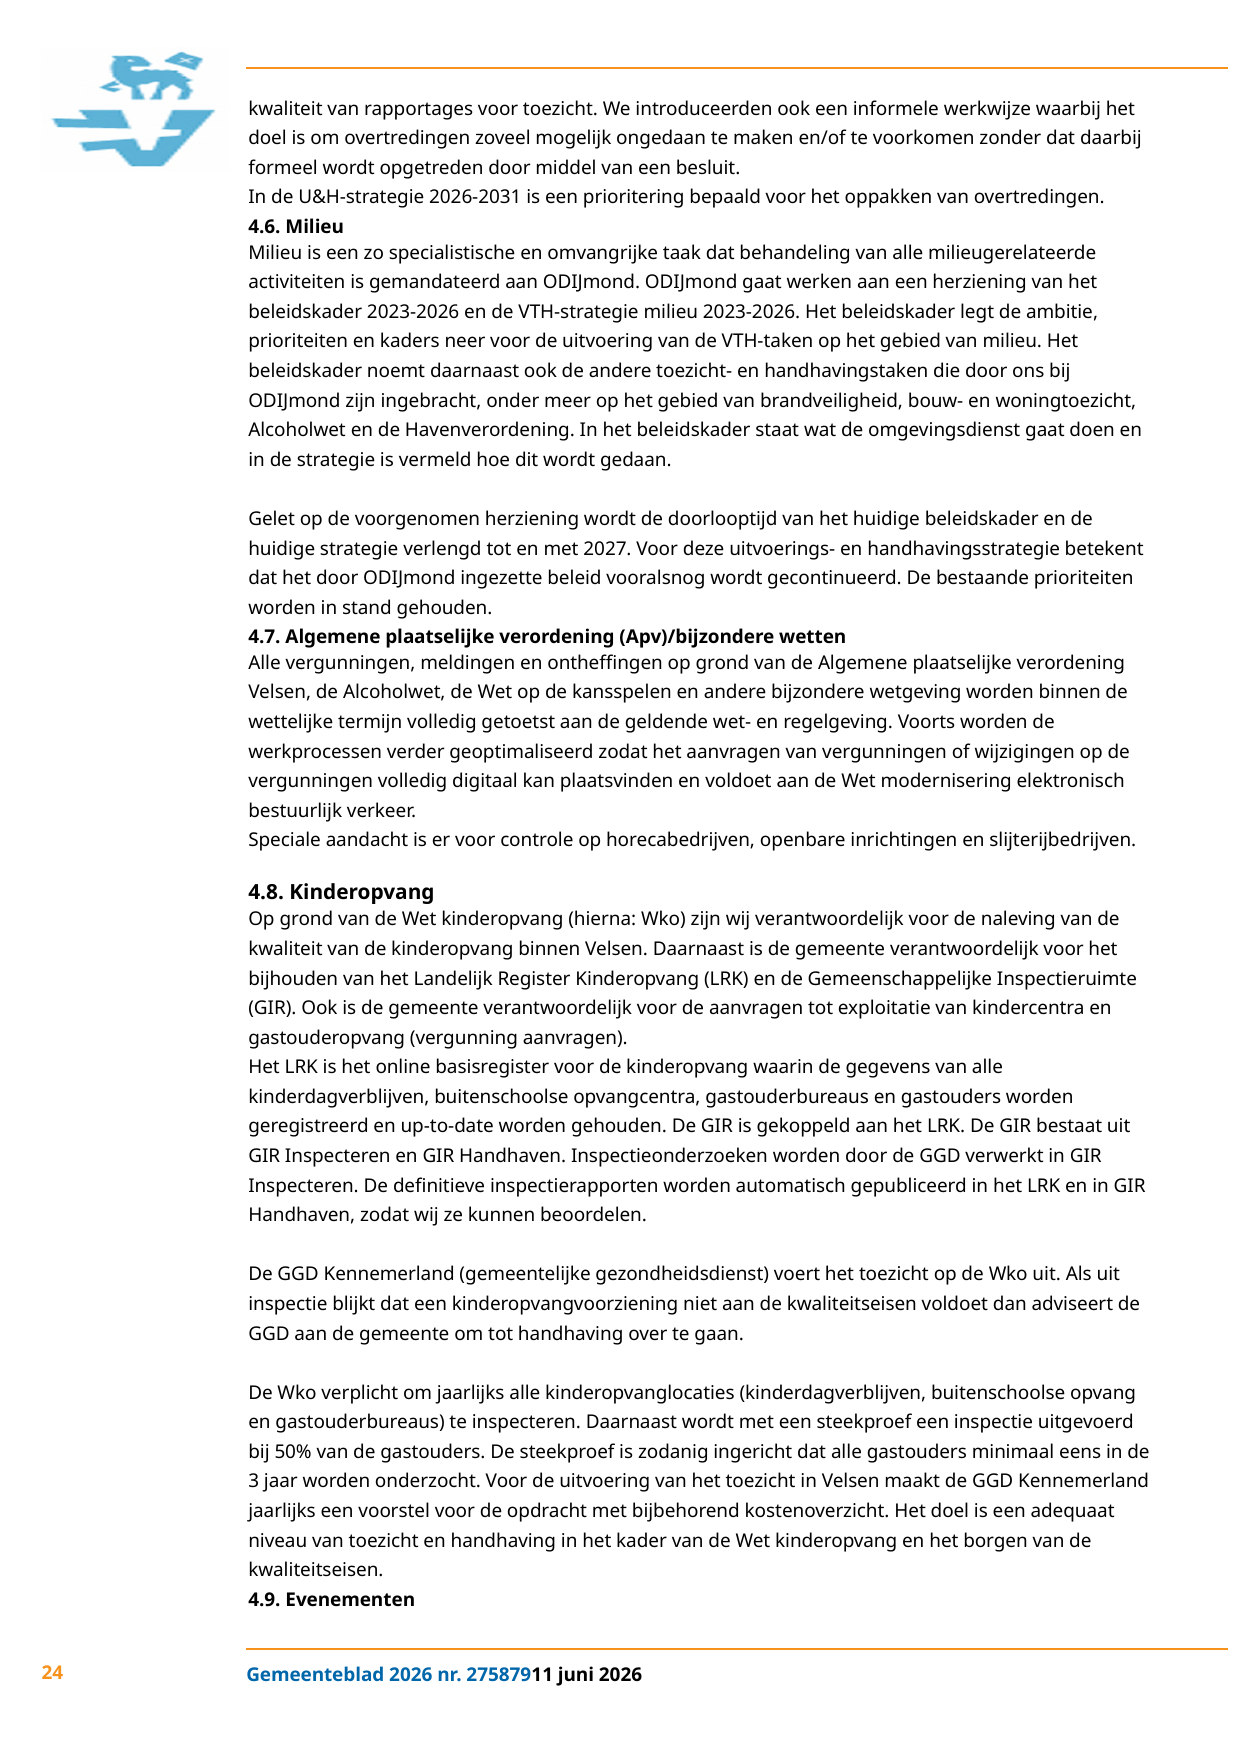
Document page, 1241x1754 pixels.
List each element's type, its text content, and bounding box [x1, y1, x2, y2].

text Speciale aandacht is er voor controle op horecabedrijven, openbare inrichtingen en slijterijbedrijven. [248, 827, 1152, 852]
text Gelet op de voorgenomen herziening wordt de doorlooptijd van het huidige beleidskader en de huidige strategie verlengd tot en met 2027. Voor deze uitvoerings- en handhavingsstrategie betekent dat het door ODIJmond ingezette beleid vooralsnog wordt gecontinueerd. De bestaande prioriteiten worden in stand gehouden. [248, 505, 1152, 619]
text Het LRK is het online basisregister voor de kinderopvang waarin de gegevens van alle kinderdagverblijven, buitenschoolse opvangcentra, gastouderbureaus en gastouders worden geregistreerd en up-to-date worden gehouden. De GIR is gekoppeld aan het LRK. De GIR bestaat uit GIR Inspecteren en GIR Handhaven. Inspectieonderzoeken worden door de GGD verwerkt in GIR Inspecteren. De definitieve inspectierapporten worden automatisch gepubliceerd in het LRK en in GIR Handhaven, zodat wij ze kunnen beoordelen. [248, 1053, 1152, 1227]
text In de U&H-strategie 2026-2031 is een prioritering bepaald voor het oppakken van overtredingen. [248, 183, 1152, 209]
text 4.9. Evenementen [248, 1586, 1152, 1612]
text De GGD Kennemerland (gemeentelijke gezondheidsdienst) voert het toezicht op de Wko uit. Als uit inspectie blijkt dat een kinderopvangvoorziening niet aan de kwaliteitseisen voldoet dan adviseert de GGD aan de gemeente om tot handhaving over te gaan. [248, 1261, 1152, 1345]
text Milieu is een zo specialistische en omvangrijke taak dat behandeling van alle milieugerelateerde activiteiten is gemandateerd aan ODIJmond. ODIJmond gaat werken aan een herziening van het beleidskader 2023-2026 en de VTH-strategie milieu 2023-2026. Het beleidskader legt de ambitie, prioriteiten en kaders neer voor de uitvoering van de VTH-taken op het gebied van milieu. Het beleidskader noemt daarnaast ook de andere toezicht- en handhavingstaken die door ons bij ODIJmond zijn ingebracht, onder meer op het gebied van brandveiligheid, bouw- en woningtoezicht, Alcoholwet en de Havenverordening. In het beleidskader staat wat de omgevingsdienst gaat doen en in de strategie is vermeld hoe dit wordt gedaan. [248, 239, 1152, 472]
text Op grond van de Wet kinderopvang (hierna: Wko) zijn wij verantwoordelijk voor de naleving van de kwaliteit van de kinderopvang binnen Velsen. Daarnaast is de gemeente verantwoordelijk voor het bijhouden van het Landelijk Register Kinderopvang (LRK) en de Gemeenschappelijke Inspectieruimte (GIR). Ook is de gemeente verantwoordelijk voor de aanvragen tot exploitatie van kindercentra en gastouderopvang (vergunning aanvragen). [248, 906, 1152, 1049]
text 4.7. Algemene plaatselijke verordening (Apv)/bijzondere wetten [248, 623, 1152, 649]
text 4.6. Milieu [248, 213, 1152, 239]
text Alle vergunningen, meldingen en ontheffingen op grond van de Algemene plaatselijke verordening Velsen, de Alcoholwet, de Wet op de kansspelen en andere bijzondere wetgeving worden binnen de wettelijke termijn volledig getoetst aan de geldende wet- en regelgeving. Voorts worden de werkprocessen verder geoptimaliseerd zodat het aanvragen van vergunningen of wijzigingen op de vergunningen volledig digitaal kan plaatsvinden en voldoet aan de Wet modernisering elektronisch bestuurlijk verkeer. [248, 649, 1152, 823]
text kwaliteit van rapportages voor toezicht. We introduceerden ook een informele werkwijze waarbij het doel is om overtredingen zoveel mogelijk ongedaan te maken en/of te voorkomen zonder dat daarbij formeel wordt opgetreden door middel van een besluit. [248, 95, 1152, 180]
text 4.8. Kinderopvang [248, 877, 1152, 906]
text De Wko verplicht om jaarlijks alle kinderopvanglocaties (kinderdagverblijven, buitenschoolse opvang en gastouderbureaus) te inspecteren. Daarnaast wordt met een steekproef een inspectie uitgevoerd bij 50% van de gastouders. De steekproef is zodanig ingericht dat alle gastouders minimaal eens in de 3 jaar worden onderzocht. Voor de uitvoering van het toezicht in Velsen maakt de GGD Kennemerland jaarlijks een voorstel voor de opdracht met bijbehorend kostenoverzicht. Het doel is een adequaat niveau van toezicht en handhaving in het kader van de Wet kinderopvang en het borgen van de kwaliteitseisen. [248, 1379, 1152, 1582]
picture [41, 47, 231, 172]
